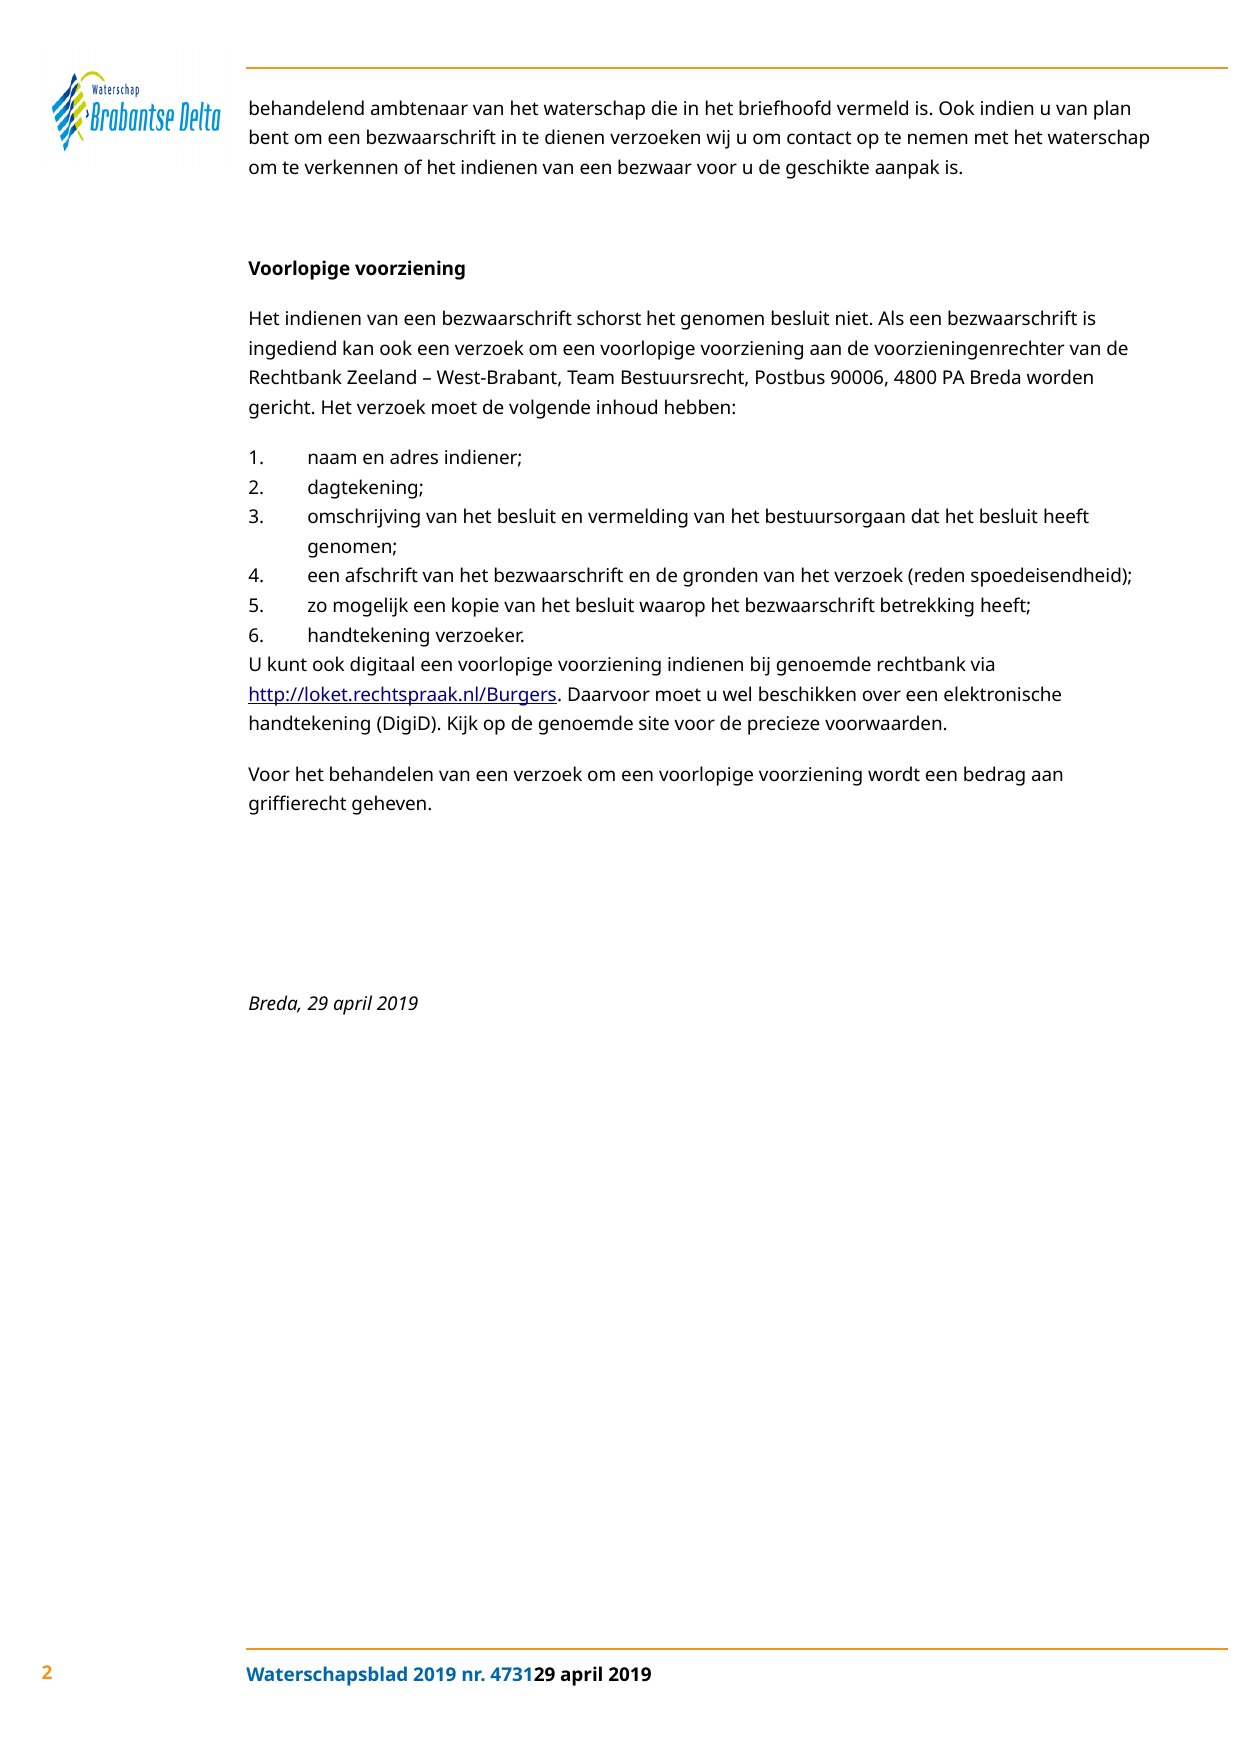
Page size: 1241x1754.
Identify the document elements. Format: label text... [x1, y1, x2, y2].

text Het indienen van een bezwaarschrift schorst het genomen besluit niet. Als een bezwaarschrift is ingediend kan ook een verzoek om een voorlopige voorziening aan de voorzieningenrechter van de Rechtbank Zeeland – West-Brabant, Team Bestuursrecht, Postbus 90006, 4800 PA Breda worden gericht. Het verzoek moet de volgende inhoud hebben: [248, 305, 1152, 420]
list dagtekening; [248, 474, 1152, 500]
text behandelend ambtenaar van het waterschap die in het briefhoofd vermeld is. Ook indien u van plan bent om een bezwaarschrift in te dienen verzoeken wij u om contact op te nemen met het waterschap om te verkennen of het indienen van een bezwaar voor u de geschikte aanpak is. [248, 95, 1152, 180]
list een afschrift van het bezwaarschrift en de gronden van het verzoek (reden spoedeisendheid); [248, 563, 1152, 588]
text U kunt ook digitaal een voorlopige voorziening indienen bij genoemde rechtbank via http://loket.rechtspraak.nl/Burgers. Daarvoor moet u wel beschikken over een elektronische handtekening (DigiD). Kijk op de genoemde site voor de precieze voorwaarden. [248, 651, 1152, 736]
list omschrijving van het besluit en vermelding van het bestuursorgaan dat het besluit heeft genomen; [248, 503, 1152, 559]
text Voorlopige voorziening [248, 255, 1152, 281]
text Voor het behandelen van een verzoek om een voorlopige voorziening wordt een bedrag aan griffierecht geheven. [248, 761, 1152, 816]
list naam en adres indiener; [248, 444, 1152, 470]
list handtekening verzoeker. [248, 622, 1152, 648]
text Breda, 29 april 2019 [248, 990, 1152, 1015]
list zo mogelijk een kopie van het besluit waarop het bezwaarschrift betrekking heeft; [248, 592, 1152, 618]
picture [41, 47, 231, 172]
